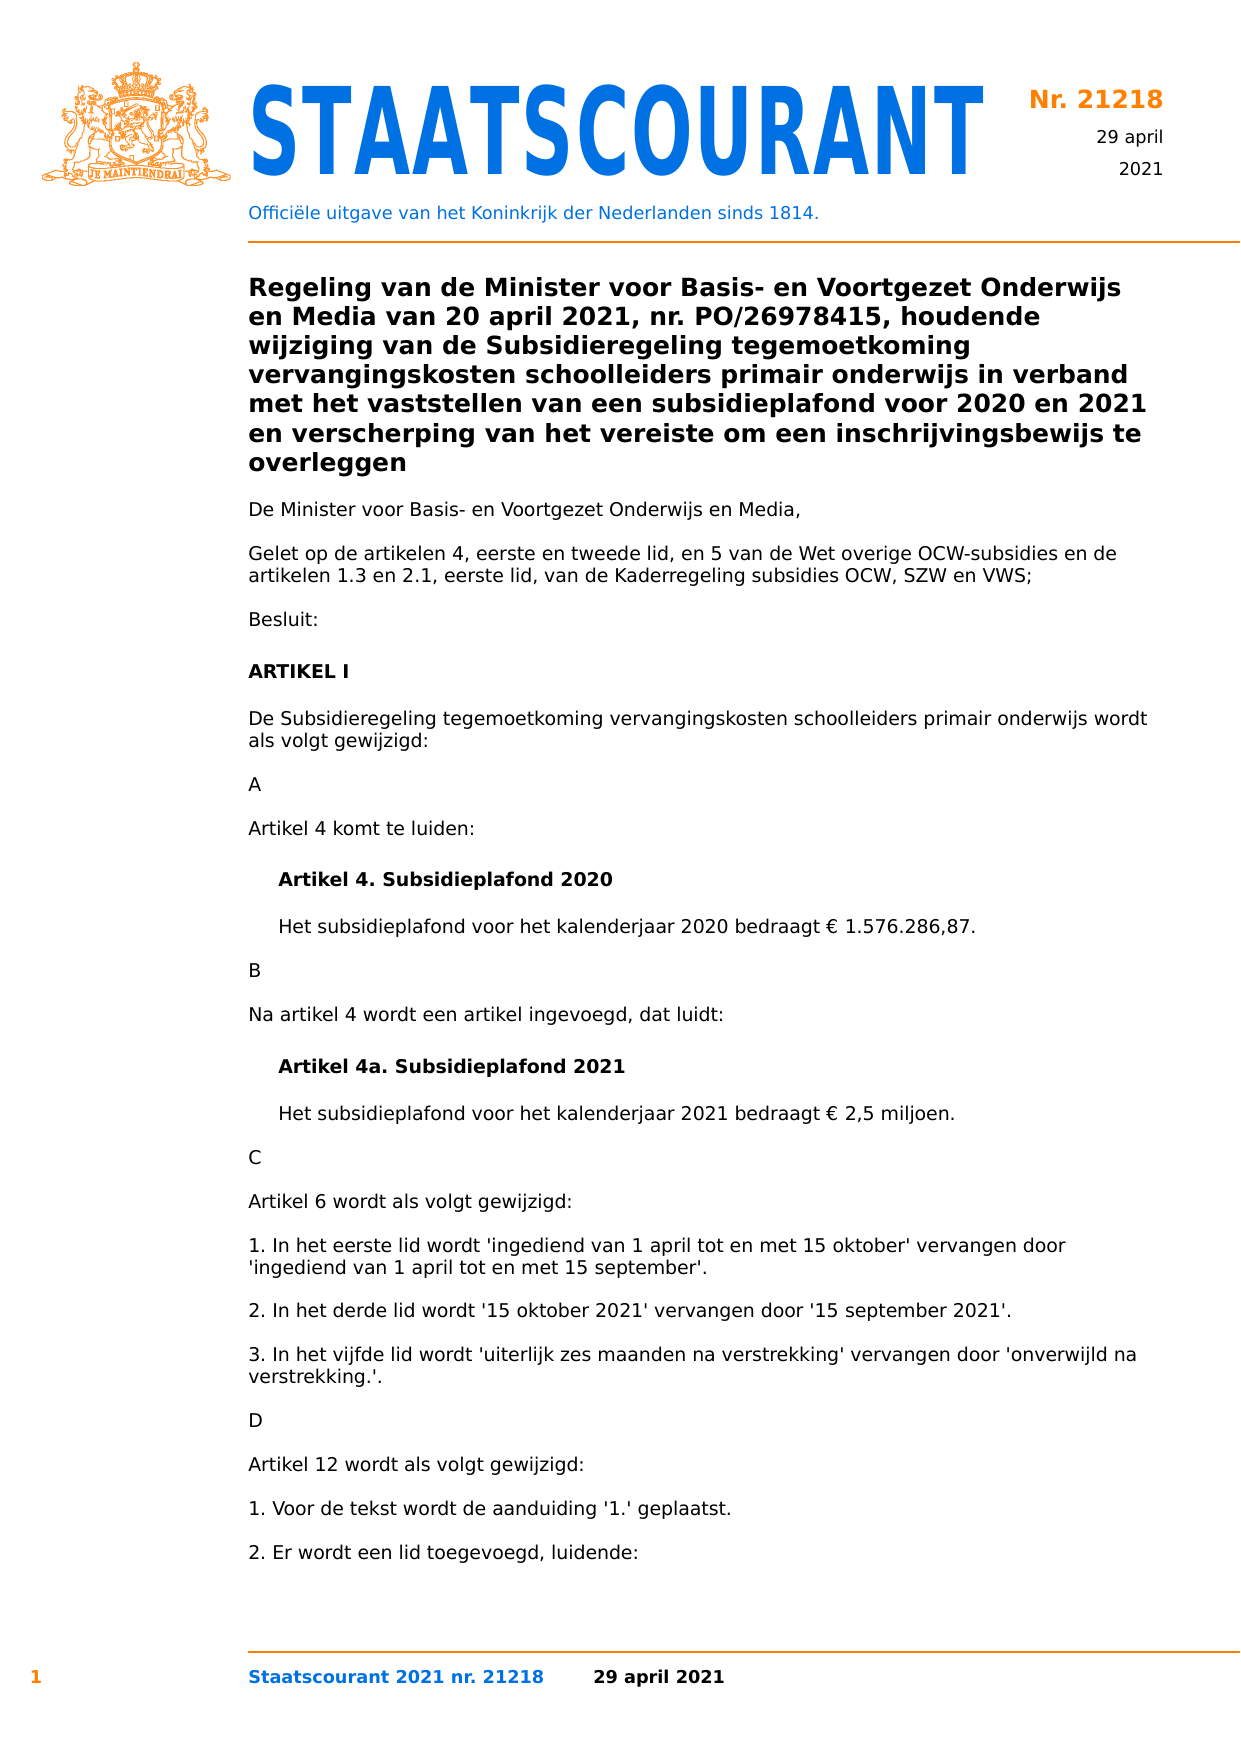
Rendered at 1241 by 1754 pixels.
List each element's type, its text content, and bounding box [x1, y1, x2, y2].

text Artikel 6 wordt als volgt gewijzigd: [248, 1191, 1163, 1213]
subtitle ARTIKEL I [248, 661, 1163, 683]
text Gelet op de artikelen 4, eerste en tweede lid, en 5 van de Wet overige OCW-subsidies en de artikelen 1.3 en 2.1, eerste lid, van de Kaderregeling subsidies OCW, SZW en VWS; [248, 543, 1163, 587]
subtitle Artikel 4. Subsidieplafond 2020 [278, 869, 1163, 891]
table_header STAATSCOURANT [248, 62, 998, 203]
text Na artikel 4 wordt een artikel ingevoegd, dat luidt: [248, 1004, 1163, 1026]
table_header [25, 62, 248, 241]
subtitle Artikel 4a. Subsidieplafond 2021 [278, 1056, 1163, 1078]
table_cell 29 april [998, 121, 1240, 153]
text Besluit: [248, 609, 1163, 631]
text Het subsidieplafond voor het kalenderjaar 2021 bedraagt € 2,5 miljoen. [278, 1103, 1163, 1125]
table_cell Officiële uitgave van het Koninkrijk der Nederlanden sinds 1814. [248, 203, 1240, 241]
text A [248, 773, 1163, 796]
text D [248, 1410, 1163, 1432]
picture [41, 62, 231, 186]
text 2. In het derde lid wordt '15 oktober 2021' vervangen door '15 september 2021'. [248, 1300, 1163, 1322]
text Artikel 4 komt te luiden: [248, 817, 1163, 839]
text 3. In het vijfde lid wordt 'uiterlijk zes maanden na verstrekking' vervangen door 'onverwijld na verstrekking.'. [248, 1344, 1163, 1388]
text 1. Voor de tekst wordt de aanduiding '1.' geplaatst. [248, 1498, 1163, 1520]
table_header Nr. 21218 [998, 62, 1240, 121]
text Het subsidieplafond voor het kalenderjaar 2020 bedraagt € 1.576.286,87. [278, 916, 1163, 938]
text B [248, 960, 1163, 982]
table_cell 2021 [998, 153, 1240, 203]
text Artikel 12 wordt als volgt gewijzigd: [248, 1454, 1163, 1476]
text 2. Er wordt een lid toegevoegd, luidende: [248, 1542, 1163, 1564]
subtitle Regeling van de Minister voor Basis- en Voortgezet Onderwijs en Media van 20 april 2021, nr. PO/26978415, houdende wijziging van de Subsidieregeling tegemoetkoming vervangingskosten schoolleiders primair onderwijs in verband met het vaststellen van een subsidieplafond voor 2020 en 2021 en verscherping van het vereiste om een inschrijvingsbewijs te overleggen [248, 273, 1163, 477]
text C [248, 1147, 1163, 1169]
text De Minister voor Basis- en Voortgezet Onderwijs en Media, [248, 499, 1163, 521]
text De Subsidieregeling tegemoetkoming vervangingskosten schoolleiders primair onderwijs wordt als volgt gewijzigd: [248, 708, 1163, 752]
text 1. In het eerste lid wordt 'ingediend van 1 april tot en met 15 oktober' vervangen door 'ingediend van 1 april tot en met 15 september'. [248, 1234, 1163, 1278]
